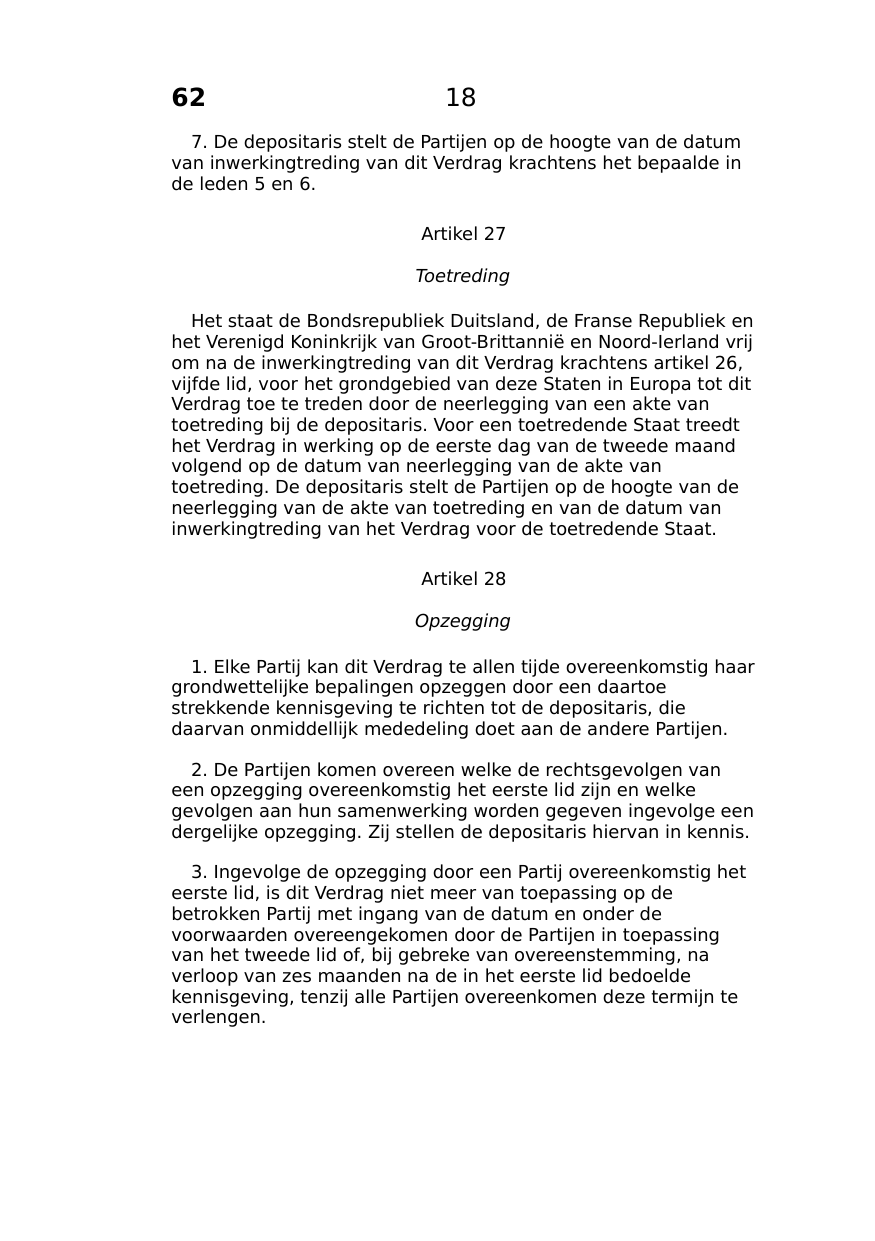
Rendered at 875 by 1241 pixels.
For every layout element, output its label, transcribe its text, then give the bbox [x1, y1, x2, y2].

text 7. De depositaris stelt de Partijen op de hoogte van de datum van inwerkingtreding van dit Verdrag krachtens het bepaalde in de leden 5 en 6. [171, 132, 756, 194]
text Het staat de Bondsrepubliek Duitsland, de Franse Republiek en het Verenigd Koninkrijk van Groot-Brittannië en Noord-Ierland vrij om na de inwerkingtreding van dit Verdrag krachtens artikel 26, vijfde lid, voor het grondgebied van deze Staten in Europa tot dit Verdrag toe te treden door de neerlegging van een akte van toetreding bij de depositaris. Voor een toetredende Staat treedt het Verdrag in werking op de eerste dag van de tweede maand volgend op de datum van neerlegging van de akte van toetreding. De depositaris stelt de Partijen op de hoogte van de neerlegging van de akte van toetreding en van de datum van inwerkingtreding van het Verdrag voor de toetredende Staat. [171, 311, 756, 539]
subtitle Artikel 27 Toetreding [171, 224, 756, 286]
text 1. Elke Partij kan dit Verdrag te allen tijde overeenkomstig haar grondwettelijke bepalingen opzeggen door een daartoe strekkende kennisgeving te richten tot de depositaris, die daarvan onmiddellijk mededeling doet aan de andere Partijen. [171, 656, 756, 739]
text 3. Ingevolge de opzegging door een Partij overeenkomstig het eerste lid, is dit Verdrag niet meer van toepassing op de betrokken Partij met ingang van de datum en onder de voorwaarden overeengekomen door de Partijen in toepassing van het tweede lid of, bij gebreke van overeenstemming, na verloop van zes maanden na de in het eerste lid bedoelde kennisgeving, tenzij alle Partijen overeenkomen deze termijn te verlengen. [171, 862, 756, 1028]
text 2. De Partijen komen overeen welke de rechtsgevolgen van een opzegging overeenkomstig het eerste lid zijn en welke gevolgen aan hun samenwerking worden gegeven ingevolge een dergelijke opzegging. Zij stellen de depositaris hiervan in kennis. [171, 759, 756, 842]
subtitle Artikel 28 Opzegging [171, 569, 756, 631]
